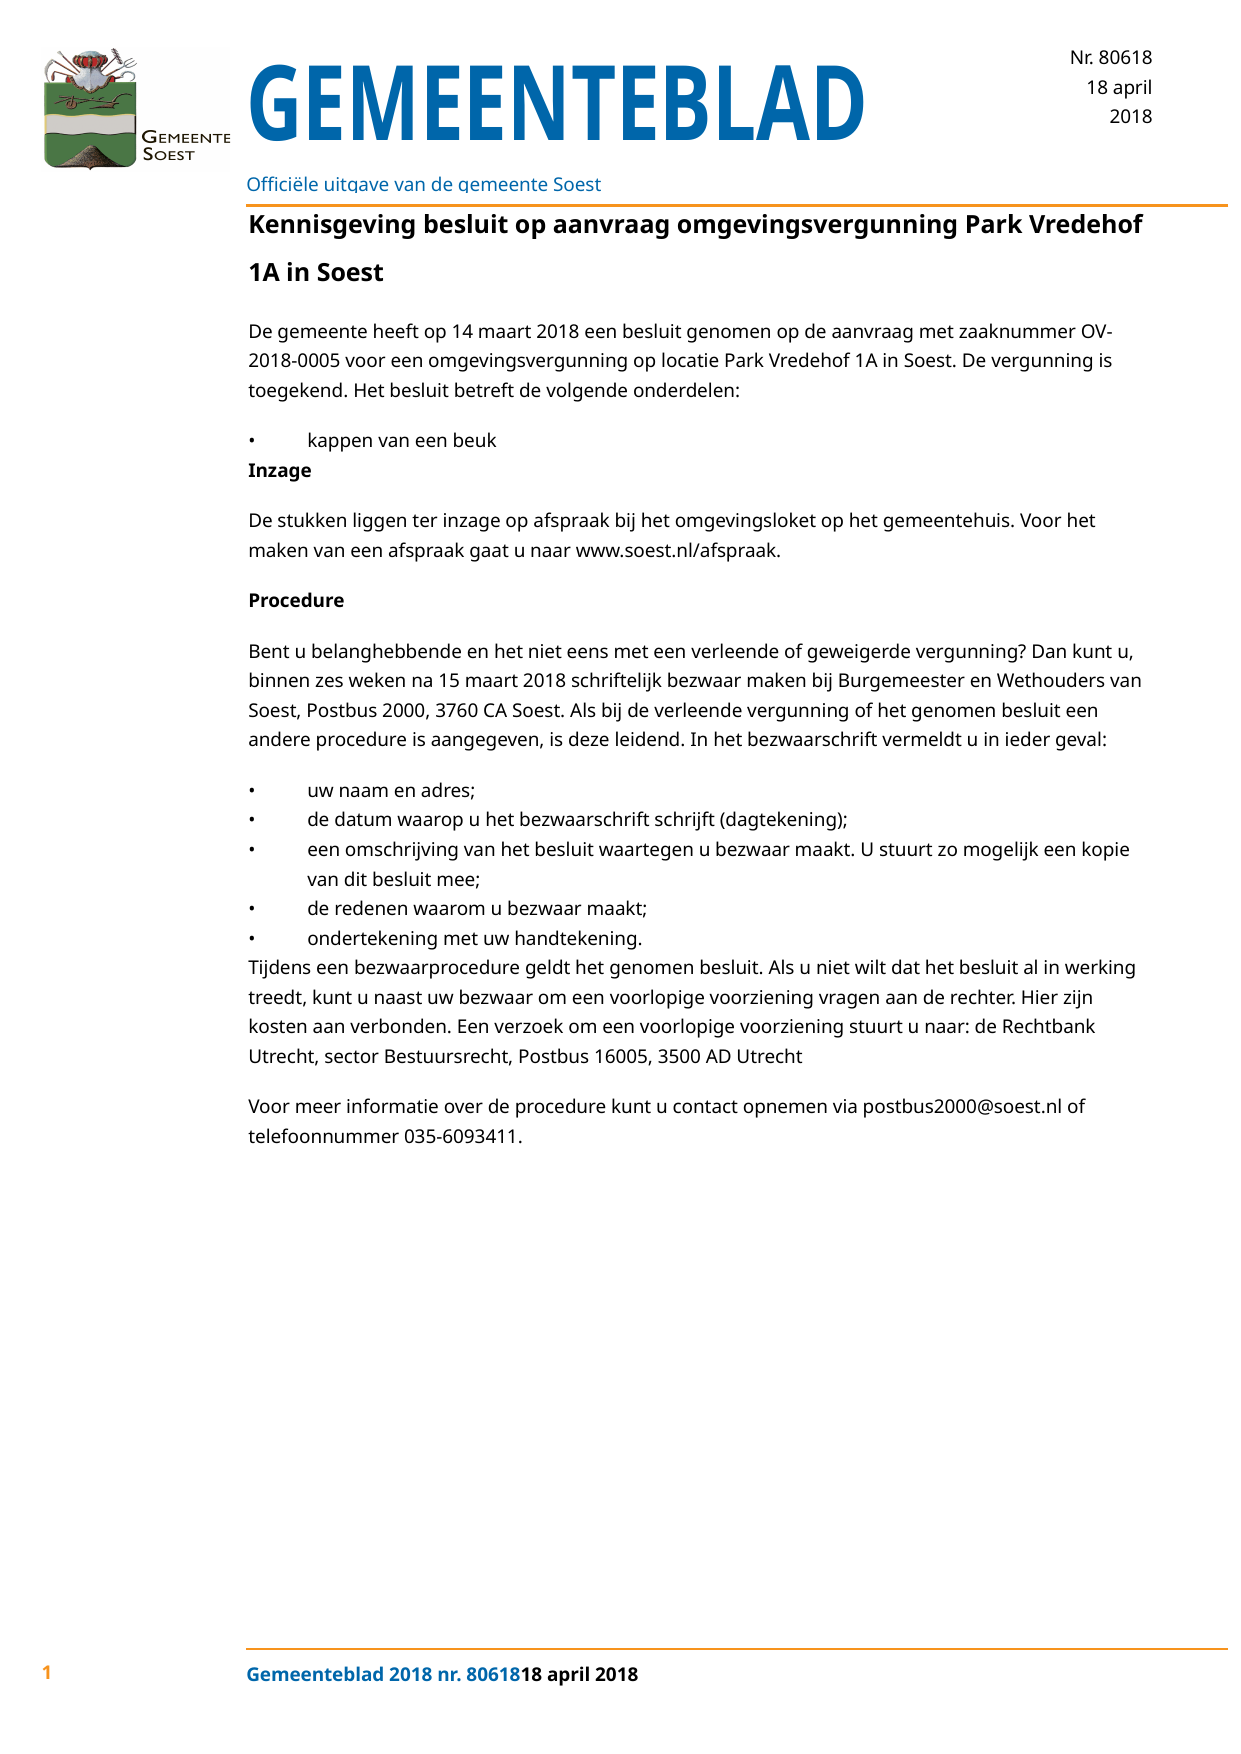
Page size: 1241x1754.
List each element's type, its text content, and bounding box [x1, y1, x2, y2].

text Voor meer informatie over de procedure kunt u contact opnemen via postbus2000@soest.nl of telefoonnummer 035-6093411. [248, 1094, 1152, 1149]
picture [41, 47, 231, 172]
text Kennisgeving besluit op aanvraag omgevingsvergunning Park Vredehof 1A in Soest [248, 207, 1152, 288]
list de redenen waarom u bezwaar maakt; [248, 895, 1152, 921]
text Bent u belanghebbende en het niet eens met een verleende of geweigerde vergunning? Dan kunt u, binnen zes weken na 15 maart 2018 schriftelijk bezwaar maken bij Burgemeester en Wethouders van Soest, Postbus 2000, 3760 CA Soest. Als bij de verleende vergunning of het genomen besluit een andere procedure is aangegeven, is deze leidend. In het bezwaarschrift vermeldt u in ieder geval: [248, 638, 1152, 752]
text De gemeente heeft op 14 maart 2018 een besluit genomen op de aanvraag met zaaknummer OV-2018-0005 voor een omgevingsvergunning op locatie Park Vredehof 1A in Soest. De vergunning is toegekend. Het besluit betreft de volgende onderdelen: [248, 318, 1152, 403]
list ondertekening met uw handtekening. [248, 925, 1152, 951]
list de datum waarop u het bezwaarschrift schrijft (dagtekening); [248, 807, 1152, 832]
text Inzage [248, 457, 1152, 483]
text Tijdens een bezwaarprocedure geldt het genomen besluit. Als u niet wilt dat het besluit al in werking treedt, kunt u naast uw bezwaar om een voorlopige voorziening vragen aan de rechter. Hier zijn kosten aan verbonden. Een verzoek om een voorlopige voorziening stuurt u naar: de Rechtbank Utrecht, sector Bestuursrecht, Postbus 16005, 3500 AD Utrecht [248, 954, 1152, 1069]
list kappen van een beuk [248, 427, 1152, 453]
list uw naam en adres; [248, 777, 1152, 803]
list een omschrijving van het besluit waartegen u bezwaar maakt. U stuurt zo mogelijk een kopie van dit besluit mee; [248, 836, 1152, 892]
text Procedure [248, 587, 1152, 613]
text De stukken liggen ter inzage op afspraak bij het omgevingsloket op het gemeentehuis. Voor het maken van een afspraak gaat u naar www.soest.nl/afspraak. [248, 507, 1152, 563]
